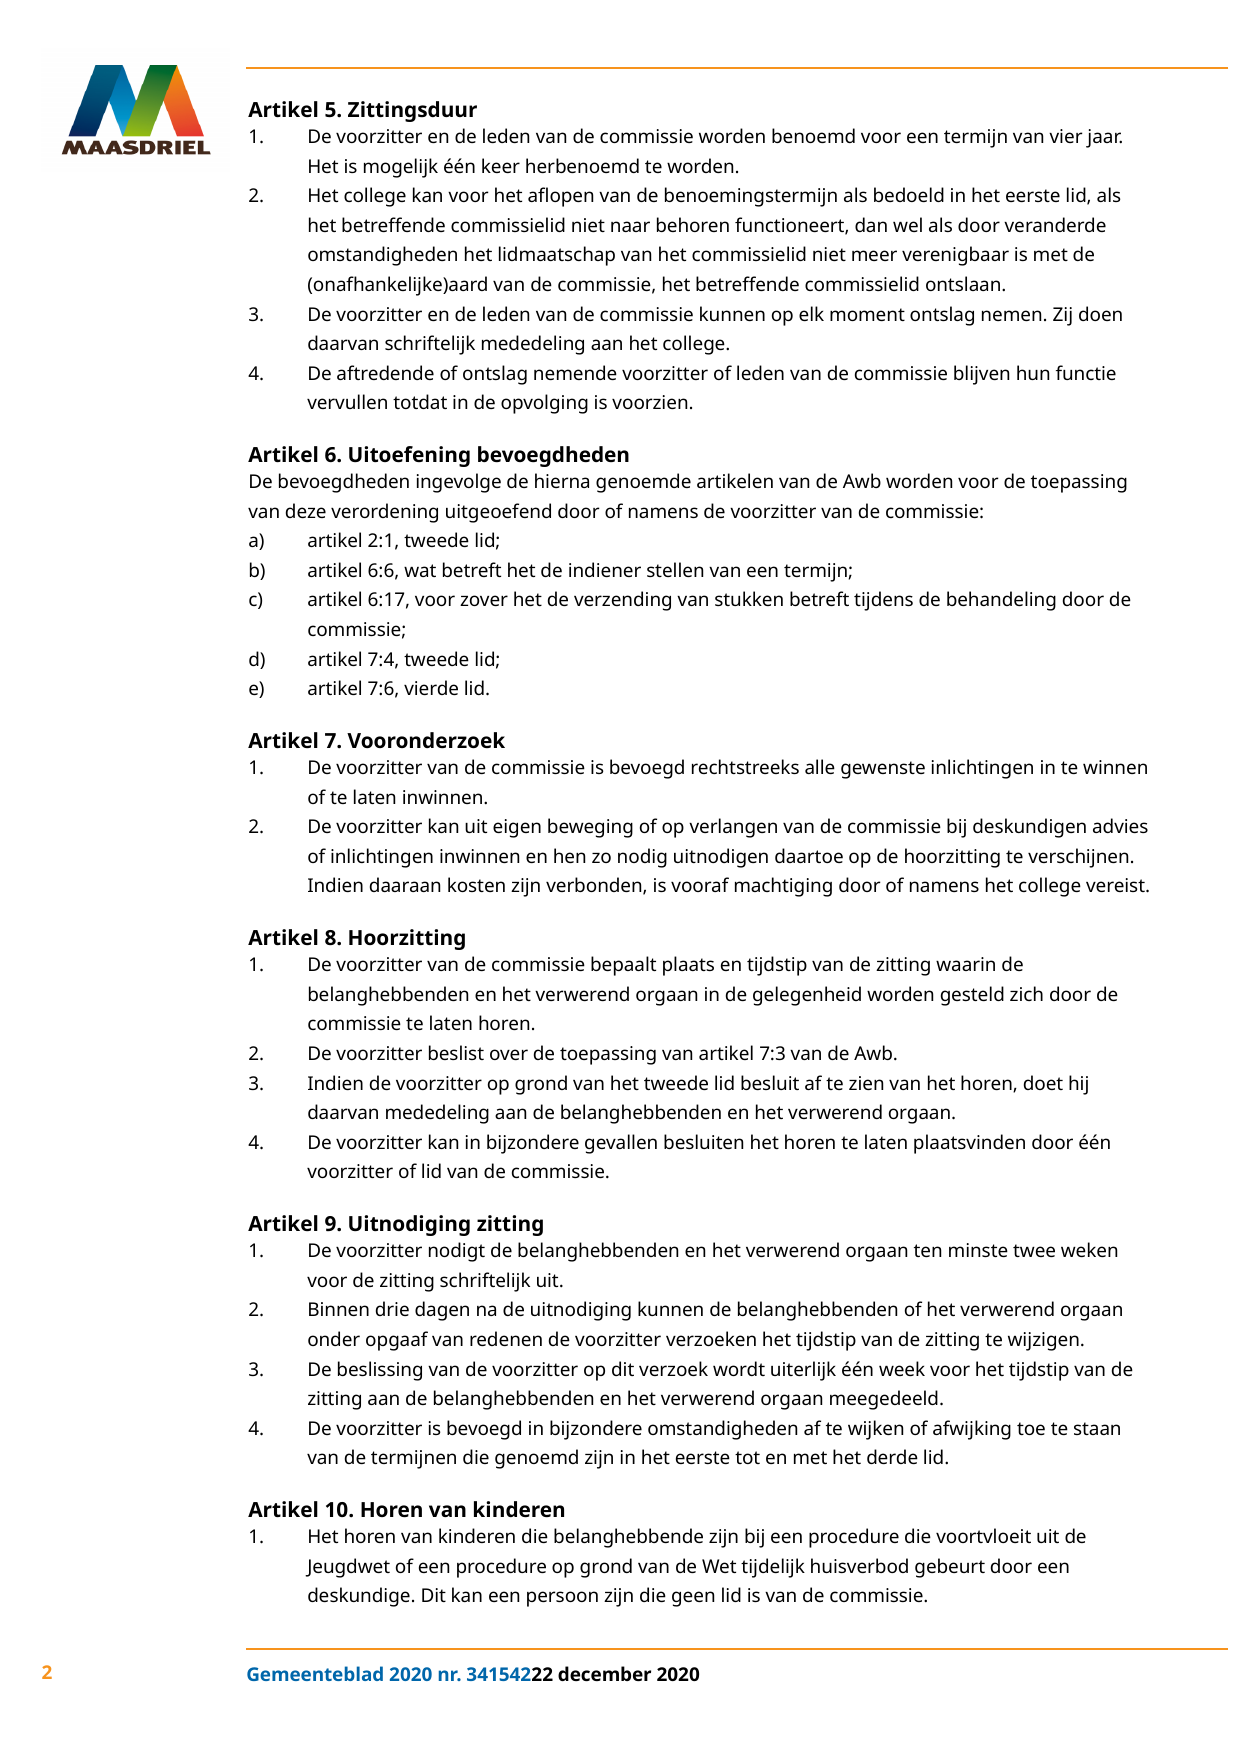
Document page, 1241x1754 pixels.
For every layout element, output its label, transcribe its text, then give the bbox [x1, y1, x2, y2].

list artikel 2:1, tweede lid; [248, 527, 1152, 553]
text Artikel 8. Hoorzitting [248, 923, 1152, 951]
list Binnen drie dagen na de uitnodiging kunnen de belanghebbenden of het verwerend orgaan onder opgaaf van redenen de voorzitter verzoeken het tijdstip van de zitting te wijzigen. [248, 1297, 1152, 1352]
text Artikel 7. Vooronderzoek [248, 726, 1152, 754]
text Artikel 10. Horen van kinderen [248, 1495, 1152, 1523]
list De aftredende of ontslag nemende voorzitter of leden van de commissie blijven hun functie vervullen totdat in de opvolging is voorzien. [248, 360, 1152, 415]
list artikel 6:17, voor zover het de verzending van stukken betreft tijdens de behandeling door de commissie; [248, 587, 1152, 642]
text Artikel 9. Uitnodiging zitting [248, 1209, 1152, 1237]
text Artikel 6. Uitoefening bevoegdheden [248, 440, 1152, 468]
list Het horen van kinderen die belanghebbende zijn bij een procedure die voortvloeit uit de Jeugdwet of een procedure op grond van de Wet tijdelijk huisverbod gebeurt door een deskundige. Dit kan een persoon zijn die geen lid is van de commissie. [248, 1523, 1152, 1608]
list De voorzitter nodigt de belanghebbenden en het verwerend orgaan ten minste twee weken voor de zitting schriftelijk uit. [248, 1237, 1152, 1293]
list De voorzitter is bevoegd in bijzondere omstandigheden af te wijken of afwijking toe te staan van de termijnen die genoemd zijn in het eerste tot en met het derde lid. [248, 1415, 1152, 1470]
list De voorzitter van de commissie is bevoegd rechtstreeks alle gewenste inlichtingen in te winnen of te laten inwinnen. [248, 754, 1152, 809]
list De voorzitter kan in bijzondere gevallen besluiten het horen te laten plaatsvinden door één voorzitter of lid van de commissie. [248, 1129, 1152, 1184]
list artikel 7:6, vierde lid. [248, 675, 1152, 701]
text Artikel 5. Zittingsduur [248, 95, 1152, 123]
list Het college kan voor het aflopen van de benoemingstermijn als bedoeld in het eerste lid, als het betreffende commissielid niet naar behoren functioneert, dan wel als door veranderde omstandigheden het lidmaatschap van het commissielid niet meer verenigbaar is met de (onafhankelijke)aard van de commissie, het betreffende commissielid ontslaan. [248, 182, 1152, 297]
list De voorzitter kan uit eigen beweging of op verlangen van de commissie bij deskundigen advies of inlichtingen inwinnen en hen zo nodig uitnodigen daartoe op de hoorzitting te verschijnen. Indien daaraan kosten zijn verbonden, is vooraf machtiging door of namens het college vereist. [248, 813, 1152, 898]
list De voorzitter en de leden van de commissie kunnen op elk moment ontslag nemen. Zij doen daarvan schriftelijk mededeling aan het college. [248, 301, 1152, 356]
picture [41, 47, 231, 172]
list De voorzitter van de commissie bepaalt plaats en tijdstip van de zitting waarin de belanghebbenden en het verwerend orgaan in de gelegenheid worden gesteld zich door de commissie te laten horen. [248, 951, 1152, 1036]
list artikel 7:4, tweede lid; [248, 646, 1152, 672]
list artikel 6:6, wat betreft het de indiener stellen van een termijn; [248, 557, 1152, 583]
text De bevoegdheden ingevolge de hierna genoemde artikelen van de Awb worden voor de toepassing van deze verordening uitgeoefend door of namens de voorzitter van de commissie: [248, 468, 1152, 524]
list Indien de voorzitter op grond van het tweede lid besluit af te zien van het horen, doet hij daarvan mededeling aan de belanghebbenden en het verwerend orgaan. [248, 1070, 1152, 1125]
list De voorzitter en de leden van de commissie worden benoemd voor een termijn van vier jaar. Het is mogelijk één keer herbenoemd te worden. [248, 123, 1152, 178]
list De beslissing van de voorzitter op dit verzoek wordt uiterlijk één week voor het tijdstip van de zitting aan de belanghebbenden en het verwerend orgaan meegedeeld. [248, 1356, 1152, 1411]
list De voorzitter beslist over de toepassing van artikel 7:3 van de Awb. [248, 1040, 1152, 1066]
